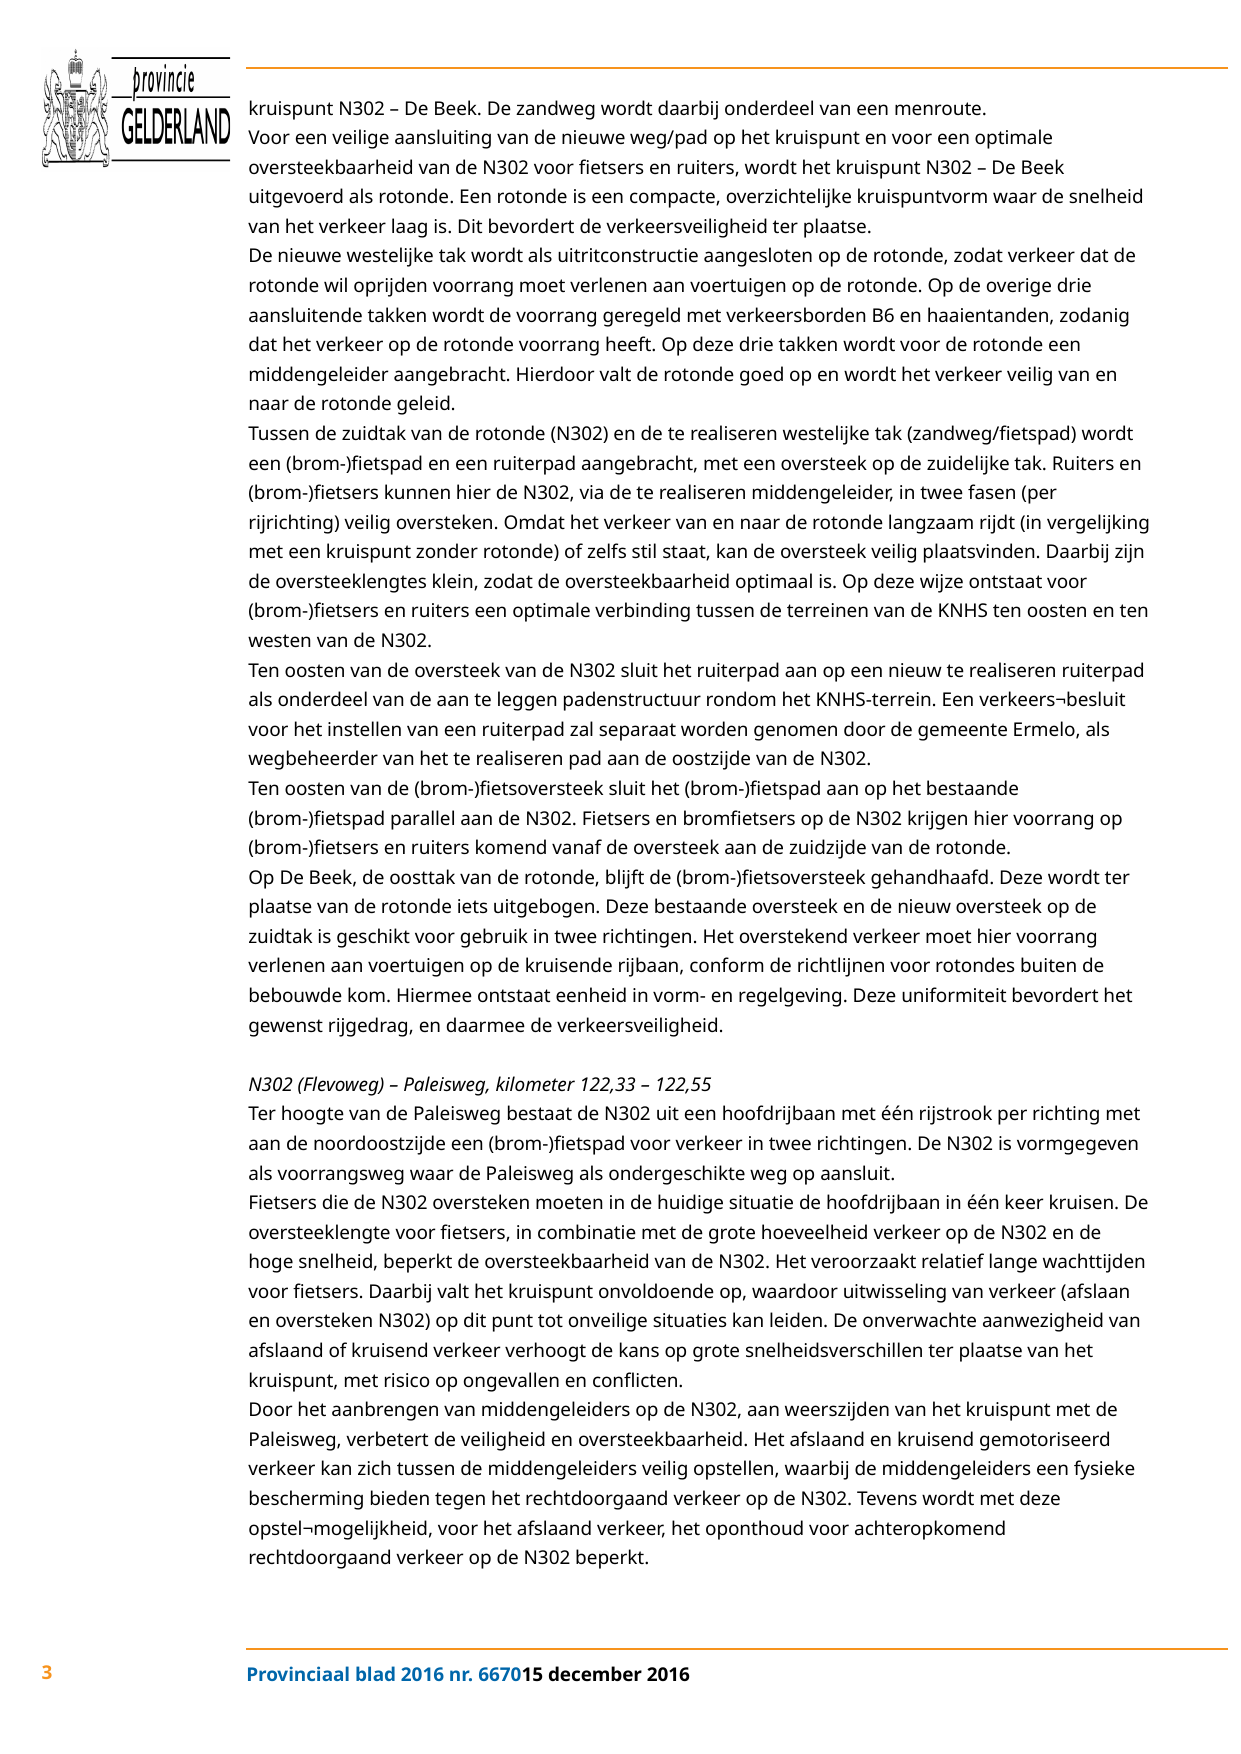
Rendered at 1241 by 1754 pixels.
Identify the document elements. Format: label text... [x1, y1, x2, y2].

text Door het aanbrengen van middengeleiders op de N302, aan weerszijden van het kruispunt met de Paleisweg, verbetert de veiligheid en oversteekbaarheid. Het afslaand en kruisend gemotoriseerd verkeer kan zich tussen de middengeleiders veilig opstellen, waarbij de middengeleiders een fysieke bescherming bieden tegen het rechtdoorgaand verkeer op de N302. Tevens wordt met deze opstel¬mogelijkheid, voor het afslaand verkeer, het oponthoud voor achteropkomend rechtdoorgaand verkeer op de N302 beperkt. [248, 1396, 1152, 1570]
picture [41, 47, 231, 172]
text Ten oosten van de oversteek van de N302 sluit het ruiterpad aan op een nieuw te realiseren ruiterpad als onderdeel van de aan te leggen padenstructuur rondom het KNHS-terrein. Een verkeers¬besluit voor het instellen van een ruiterpad zal separaat worden genomen door de gemeente Ermelo, als wegbeheerder van het te realiseren pad aan de oostzijde van de N302. [248, 657, 1152, 771]
text N302 (Flevoweg) – Paleisweg, kilometer 122,33 – 122,55 [248, 1071, 1152, 1097]
text Fietsers die de N302 oversteken moeten in de huidige situatie de hoofdrijbaan in één keer kruisen. De oversteeklengte voor fietsers, in combinatie met de grote hoeveelheid verkeer op de N302 en de hoge snelheid, beperkt de oversteekbaarheid van de N302. Het veroorzaakt relatief lange wachttijden voor fietsers. Daarbij valt het kruispunt onvoldoende op, waardoor uitwisseling van verkeer (afslaan en oversteken N302) op dit punt tot onveilige situaties kan leiden. De onverwachte aanwezigheid van afslaand of kruisend verkeer verhoogt de kans op grote snelheidsverschillen ter plaatse van het kruispunt, met risico op ongevallen en conflicten. [248, 1189, 1152, 1393]
text Ten oosten van de (brom-)fietsoversteek sluit het (brom-)fietspad aan op het bestaande (brom-)fietspad parallel aan de N302. Fietsers en bromfietsers op de N302 krijgen hier voorrang op (brom-)fietsers en ruiters komend vanaf de oversteek aan de zuidzijde van de rotonde. [248, 775, 1152, 860]
text Ter hoogte van de Paleisweg bestaat de N302 uit een hoofdrijbaan met één rijstrook per richting met aan de noordoostzijde een (brom-)fietspad voor verkeer in twee richtingen. De N302 is vormgegeven als voorrangsweg waar de Paleisweg als ondergeschikte weg op aansluit. [248, 1101, 1152, 1186]
text Op De Beek, de oosttak van de rotonde, blijft de (brom-)fietsoversteek gehandhaafd. Deze wordt ter plaatse van de rotonde iets uitgebogen. Deze bestaande oversteek en de nieuw oversteek op de zuidtak is geschikt voor gebruik in twee richtingen. Het overstekend verkeer moet hier voorrang verlenen aan voertuigen op de kruisende rijbaan, conform de richtlijnen voor rotondes buiten de bebouwde kom. Hiermee ontstaat eenheid in vorm- en regelgeving. Deze uniformiteit bevordert het gewenst rijgedrag, en daarmee de verkeersveiligheid. [248, 864, 1152, 1038]
text Voor een veilige aansluiting van de nieuwe weg/pad op het kruispunt en voor een optimale oversteekbaarheid van de N302 voor fietsers en ruiters, wordt het kruispunt N302 – De Beek uitgevoerd als rotonde. Een rotonde is een compacte, overzichtelijke kruispuntvorm waar de snelheid van het verkeer laag is. Dit bevordert de verkeersveiligheid ter plaatse. [248, 124, 1152, 239]
text kruispunt N302 – De Beek. De zandweg wordt daarbij onderdeel van een menroute. [248, 95, 1152, 121]
text Tussen de zuidtak van de rotonde (N302) en de te realiseren westelijke tak (zandweg/fietspad) wordt een (brom-)fietspad en een ruiterpad aangebracht, met een oversteek op de zuidelijke tak. Ruiters en (brom-)fietsers kunnen hier de N302, via de te realiseren middengeleider, in twee fasen (per rijrichting) veilig oversteken. Omdat het verkeer van en naar de rotonde langzaam rijdt (in vergelijking met een kruispunt zonder rotonde) of zelfs stil staat, kan de oversteek veilig plaatsvinden. Daarbij zijn de oversteeklengtes klein, zodat de oversteekbaarheid optimaal is. Op deze wijze ontstaat voor (brom-)fietsers en ruiters een optimale verbinding tussen de terreinen van de KNHS ten oosten en ten westen van de N302. [248, 420, 1152, 653]
text De nieuwe westelijke tak wordt als uitritconstructie aangesloten op de rotonde, zodat verkeer dat de rotonde wil oprijden voorrang moet verlenen aan voertuigen op de rotonde. Op de overige drie aansluitende takken wordt de voorrang geregeld met verkeersborden B6 en haaientanden, zodanig dat het verkeer op de rotonde voorrang heeft. Op deze drie takken wordt voor de rotonde een middengeleider aangebracht. Hierdoor valt de rotonde goed op en wordt het verkeer veilig van en naar de rotonde geleid. [248, 243, 1152, 416]
